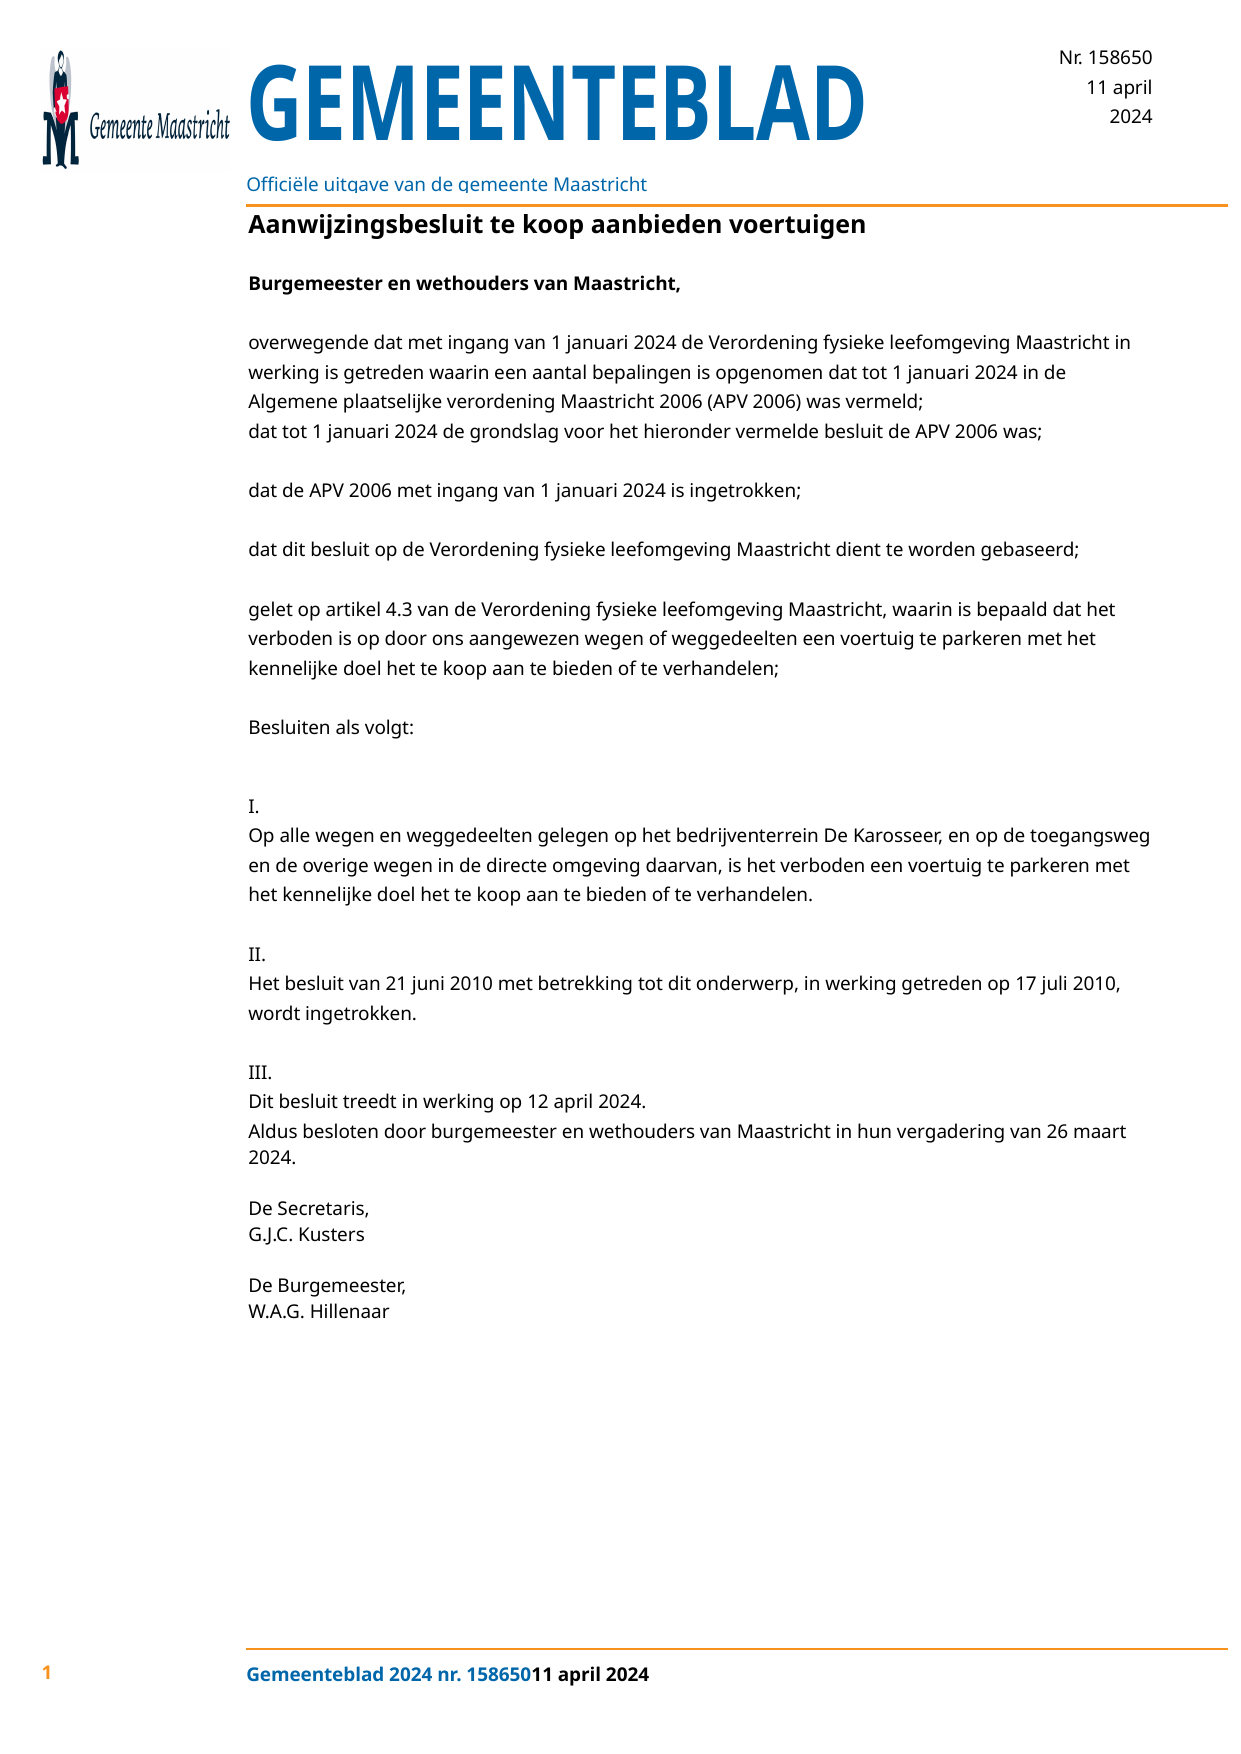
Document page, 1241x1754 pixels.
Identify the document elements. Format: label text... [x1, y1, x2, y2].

text De Burgemeester, [248, 1273, 1152, 1298]
text De Secretaris, [248, 1196, 1152, 1221]
text gelet op artikel 4.3 van de Verordening fysieke leefomgeving Maastricht, waarin is bepaald dat het verboden is op door ons aangewezen wegen of weggedeelten een voertuig te parkeren met het kennelijke doel het te koop aan te bieden of te verhandelen; [248, 596, 1152, 681]
text Het besluit van 21 juni 2010 met betrekking tot dit onderwerp, in werking getreden op 17 juli 2010, wordt ingetrokken. [248, 970, 1152, 1026]
text dat dit besluit op de Verordening fysieke leefomgeving Maastricht dient te worden gebaseerd; [248, 537, 1152, 562]
text dat de APV 2006 met ingang van 1 januari 2024 is ingetrokken; [248, 477, 1152, 503]
picture [41, 47, 231, 172]
text I. [248, 793, 1152, 819]
text dat tot 1 januari 2024 de grondslag voor het hieronder vermelde besluit de APV 2006 was; [248, 418, 1152, 444]
text G.J.C. Kusters [248, 1221, 1152, 1247]
text W.A.G. Hillenaar [248, 1298, 1152, 1324]
text III. [248, 1059, 1152, 1085]
text II. [248, 941, 1152, 967]
text Besluiten als volgt: [248, 714, 1152, 740]
text overwegende dat met ingang van 1 januari 2024 de Verordening fysieke leefomgeving Maastricht in werking is getreden waarin een aantal bepalingen is opgenomen dat tot 1 januari 2024 in de Algemene plaatselijke verordening Maastricht 2006 (APV 2006) was vermeld; [248, 329, 1152, 414]
text Op alle wegen en weggedeelten gelegen op het bedrijventerrein De Karosseer, en op de toegangsweg en de overige wegen in de directe omgeving daarvan, is het verboden een voertuig te parkeren met het kennelijke doel het te koop aan te bieden of te verhandelen. [248, 822, 1152, 907]
text Aanwijzingsbesluit te koop aanbieden voertuigen [248, 207, 1152, 241]
text Burgemeester en wethouders van Maastricht, [248, 270, 1152, 296]
text Aldus besloten door burgemeester en wethouders van Maastricht in hun vergadering van 26 maart 2024. [248, 1118, 1152, 1170]
text Dit besluit treedt in werking op 12 april 2024. [248, 1089, 1152, 1114]
